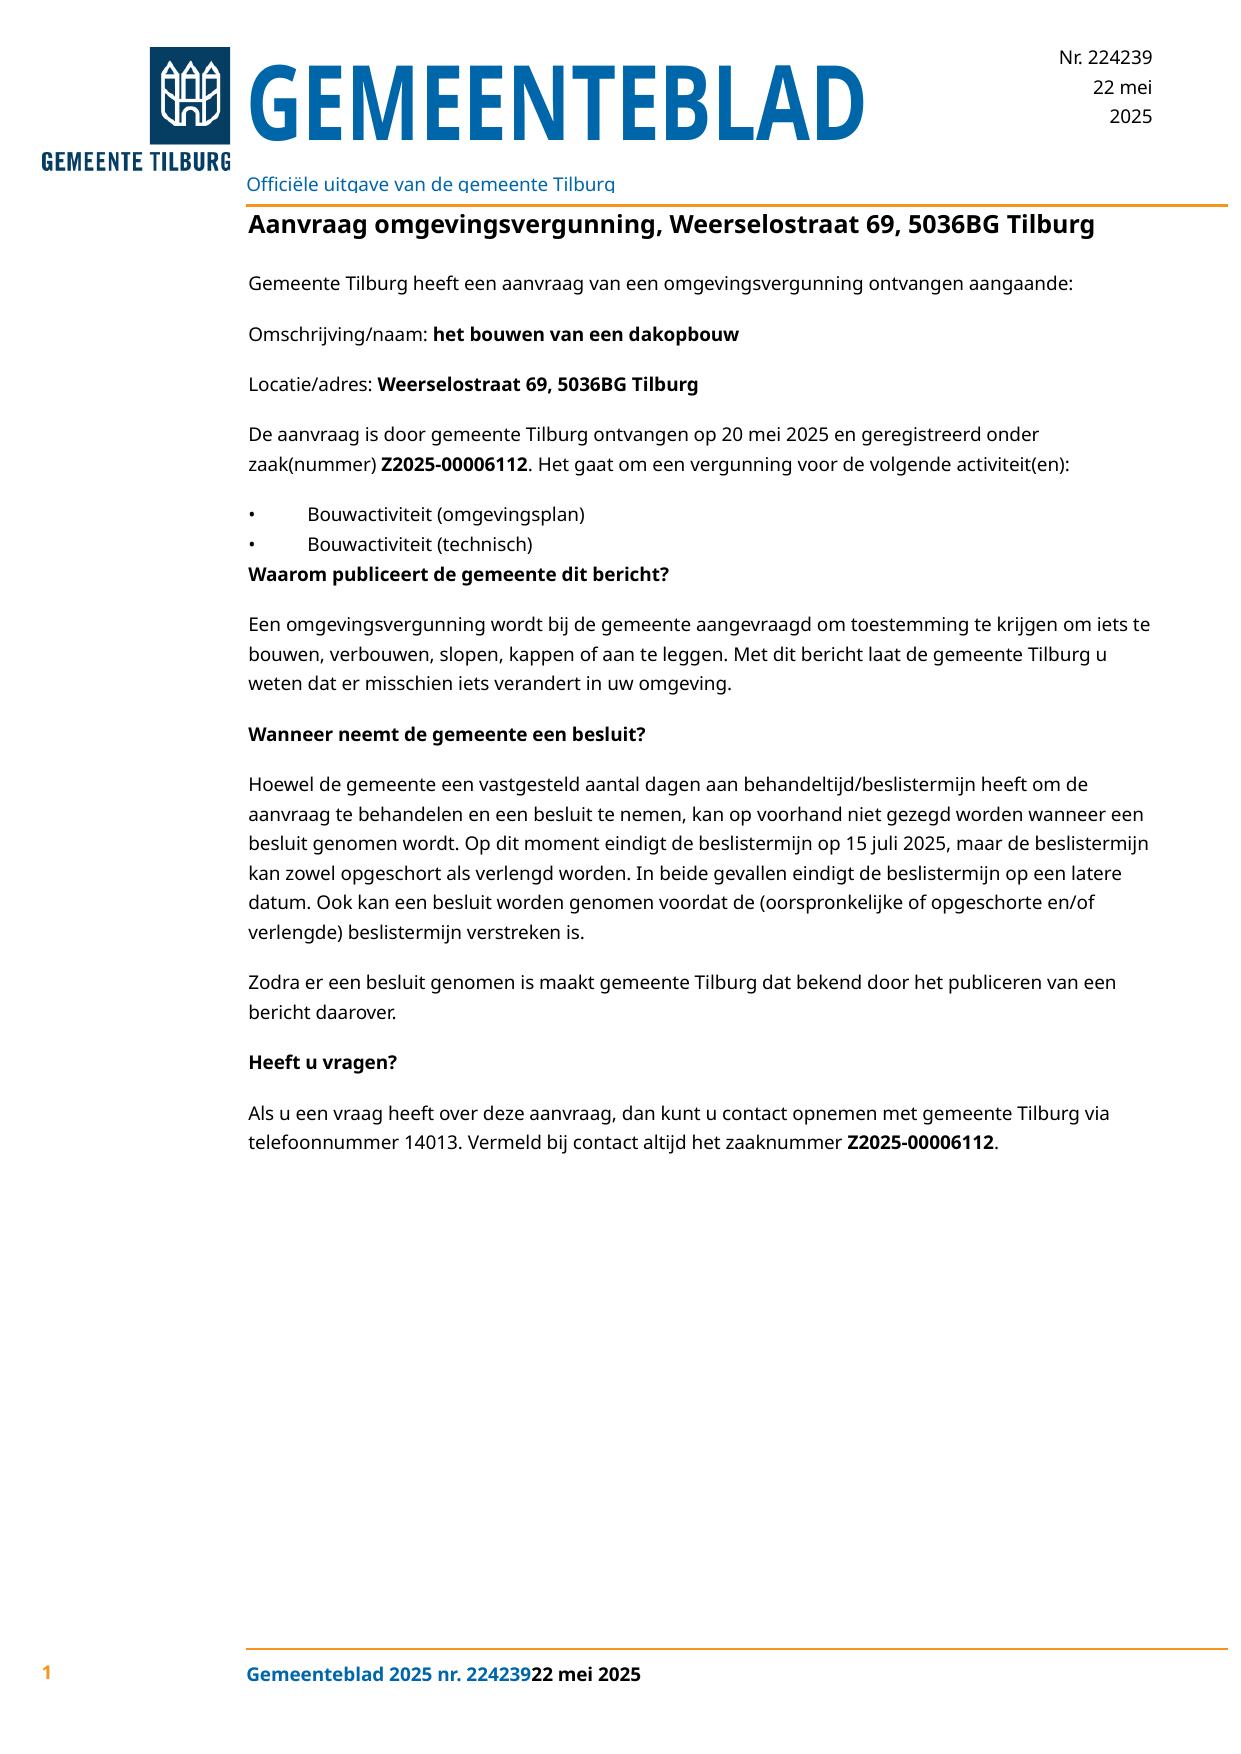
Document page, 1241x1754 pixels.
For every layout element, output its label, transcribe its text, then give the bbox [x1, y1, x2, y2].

text Heeft u vragen? [248, 1049, 1152, 1075]
text De aanvraag is door gemeente Tilburg ontvangen op 20 mei 2025 en geregistreerd onder zaak(nummer) Z2025-00006112. Het gaat om een vergunning voor de volgende activiteit(en): [248, 422, 1152, 477]
text Zodra er een besluit genomen is maakt gemeente Tilburg dat bekend door het publiceren van een bericht daarover. [248, 969, 1152, 1025]
picture [41, 47, 231, 172]
text Hoewel de gemeente een vastgesteld aantal dagen aan behandeltijd/beslistermijn heeft om de aanvraag te behandelen en een besluit te nemen, kan op voorhand niet gezegd worden wanneer een besluit genomen wordt. Op dit moment eindigt de beslistermijn op 15 juli 2025, maar de beslistermijn kan zowel opgeschort als verlengd worden. In beide gevallen eindigt de beslistermijn op een latere datum. Ook kan een besluit worden genomen voordat de (oorspronkelijke of opgeschorte en/of verlengde) beslistermijn verstreken is. [248, 771, 1152, 945]
text Wanneer neemt de gemeente een besluit? [248, 721, 1152, 746]
text Waarom publiceert de gemeente dit bericht? [248, 561, 1152, 586]
text Omschrijving/naam: het bouwen van een dakopbouw [248, 321, 1152, 346]
text Aanvraag omgevingsvergunning, Weerselostraat 69, 5036BG Tilburg [248, 207, 1152, 241]
text Gemeente Tilburg heeft een aanvraag van een omgevingsvergunning ontvangen aangaande: [248, 270, 1152, 296]
text Als u een vraag heeft over deze aanvraag, dan kunt u contact opnemen met gemeente Tilburg via telefoonnummer 14013. Vermeld bij contact altijd het zaaknummer Z2025-00006112. [248, 1100, 1152, 1155]
list Bouwactiviteit (omgevingsplan) [248, 502, 1152, 527]
text Een omgevingsvergunning wordt bij de gemeente aangevraagd om toestemming te krijgen om iets te bouwen, verbouwen, slopen, kappen of aan te leggen. Met dit bericht laat de gemeente Tilburg u weten dat er misschien iets verandert in uw omgeving. [248, 611, 1152, 696]
list Bouwactiviteit (technisch) [248, 531, 1152, 557]
text Locatie/adres: Weerselostraat 69, 5036BG Tilburg [248, 371, 1152, 397]
